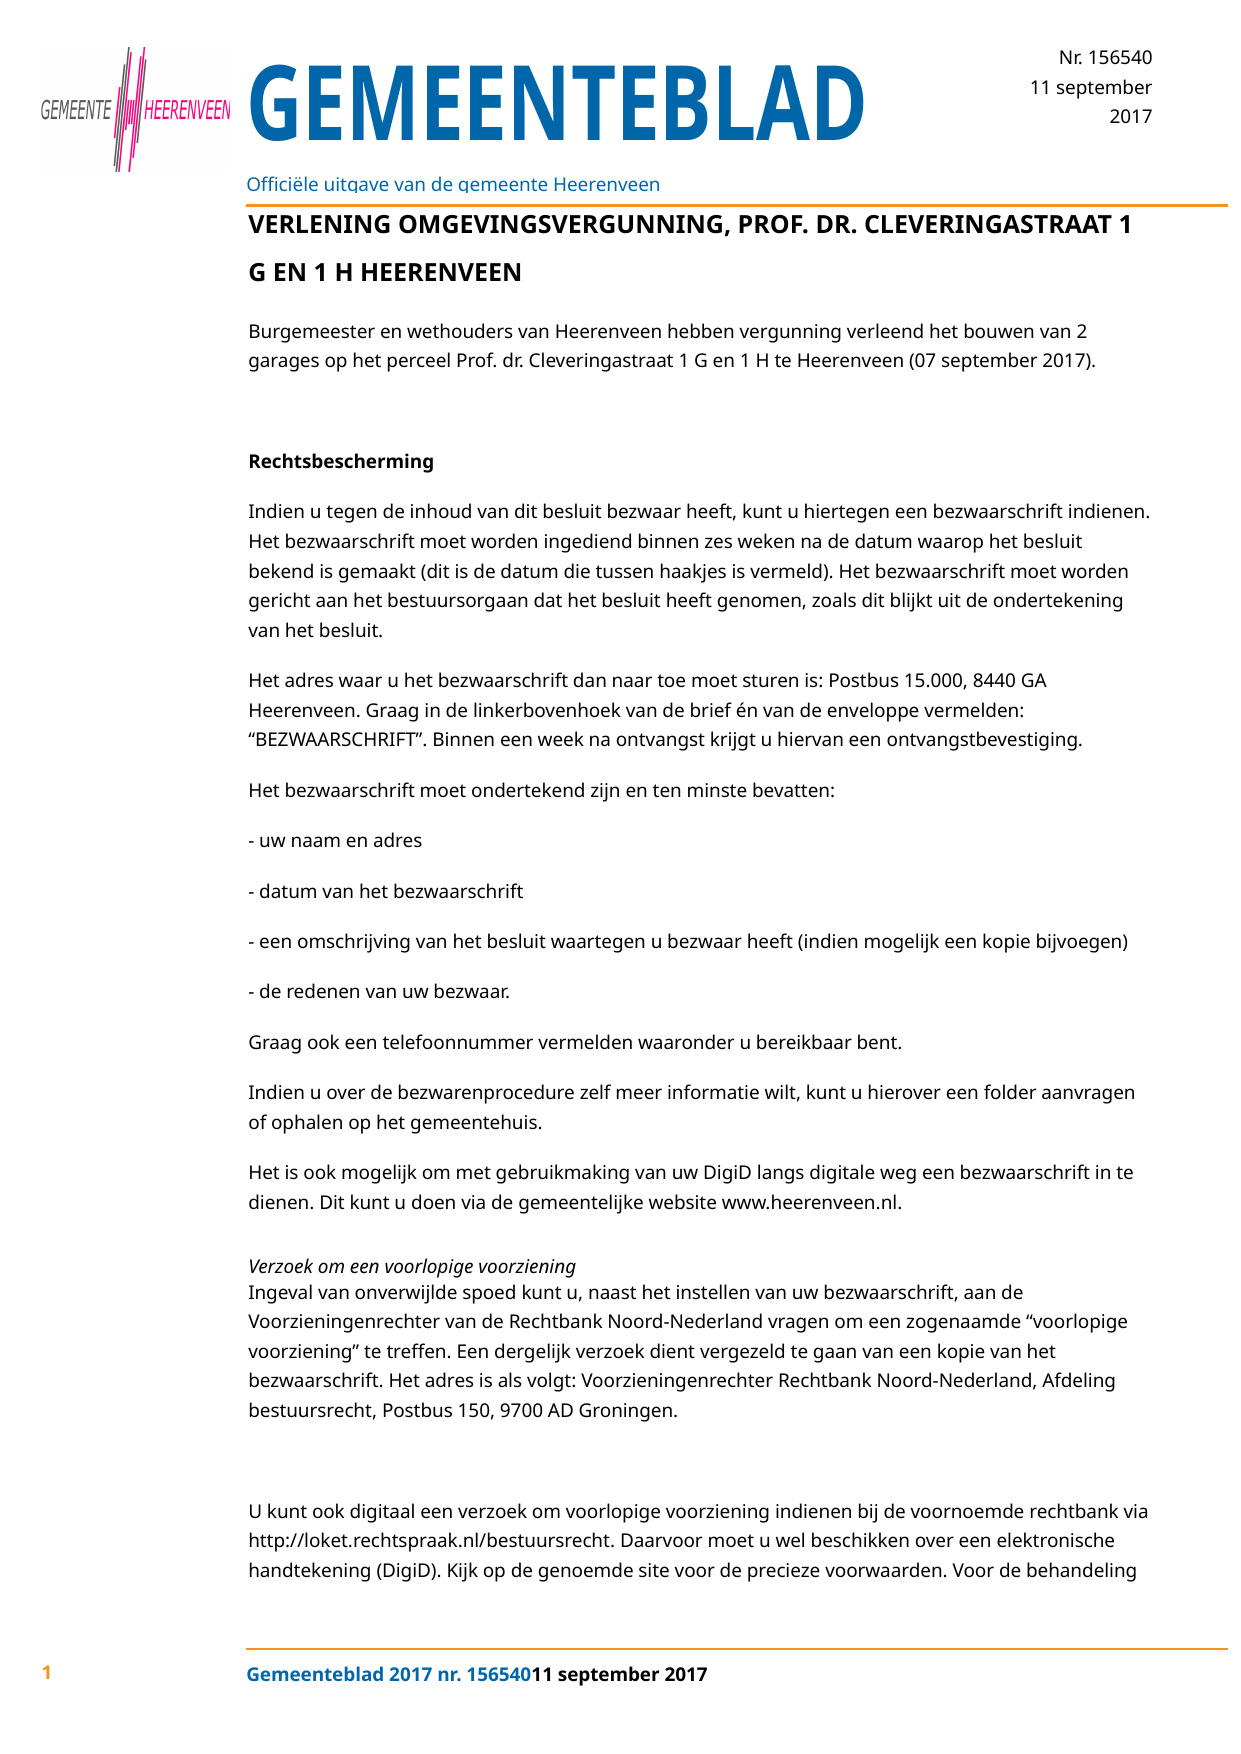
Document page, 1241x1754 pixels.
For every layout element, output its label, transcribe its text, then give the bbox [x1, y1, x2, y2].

text Het bezwaarschrift moet ondertekend zijn en ten minste bevatten: [248, 777, 1152, 803]
text Burgemeester en wethouders van Heerenveen hebben vergunning verleend het bouwen van 2 garages op het perceel Prof. dr. Cleveringastraat 1 G en 1 H te Heerenveen (07 september 2017). [248, 318, 1152, 373]
text Graag ook een telefoonnummer vermelden waaronder u bereikbaar bent. [248, 1029, 1152, 1055]
text - de redenen van uw bezwaar. [248, 979, 1152, 1004]
text Het adres waar u het bezwaarschrift dan naar toe moet sturen is: Postbus 15.000, 8440 GA Heerenveen. Graag in de linkerbovenhoek van de brief én van de enveloppe vermelden: “BEZWAARSCHRIFT”. Binnen een week na ontvangst krijgt u hiervan een ontvangstbevestiging. [248, 667, 1152, 752]
text Het is ook mogelijk om met gebruikmaking van uw DigiD langs digitale weg een bezwaarschrift in te dienen. Dit kunt u doen via de gemeentelijke website www.heerenveen.nl. [248, 1159, 1152, 1215]
picture [41, 47, 231, 172]
text VERLENING OMGEVINGSVERGUNNING, PROF. DR. CLEVERINGASTRAAT 1 G EN 1 H HEERENVEEN [248, 207, 1152, 288]
text Ingeval van onverwijlde spoed kunt u, naast het instellen van uw bezwaarschrift, aan de Voorzieningenrechter van de Rechtbank Noord-Nederland vragen om een zogenaamde “voorlopige voorziening” te treffen. Een dergelijk verzoek dient vergezeld te gaan van een kopie van het bezwaarschrift. Het adres is als volgt: Voorzieningenrechter Rechtbank Noord-Nederland, Afdeling bestuursrecht, Postbus 150, 9700 AD Groningen. [248, 1279, 1152, 1423]
text Verzoek om een voorlopige voorziening [248, 1253, 1152, 1279]
text - datum van het bezwaarschrift [248, 878, 1152, 904]
text U kunt ook digitaal een verzoek om voorlopige voorziening indienen bij de voornoemde rechtbank via http://loket.rechtspraak.nl/bestuursrecht. Daarvoor moet u wel beschikken over een elektronische handtekening (DigiD). Kijk op de genoemde site voor de precieze voorwaarden. Voor de behandeling [248, 1498, 1152, 1583]
text - uw naam en adres [248, 827, 1152, 853]
text Rechtsbescherming [248, 448, 1152, 474]
text Indien u tegen de inhoud van dit besluit bezwaar heeft, kunt u hiertegen een bezwaarschrift indienen. Het bezwaarschrift moet worden ingediend binnen zes weken na de datum waarop het besluit bekend is gemaakt (dit is de datum die tussen haakjes is vermeld). Het bezwaarschrift moet worden gericht aan het bestuursorgaan dat het besluit heeft genomen, zoals dit blijkt uit de ondertekening van het besluit. [248, 499, 1152, 643]
text Indien u over de bezwarenprocedure zelf meer informatie wilt, kunt u hierover een folder aanvragen of ophalen op het gemeentehuis. [248, 1079, 1152, 1135]
text - een omschrijving van het besluit waartegen u bezwaar heeft (indien mogelijk een kopie bijvoegen) [248, 928, 1152, 954]
